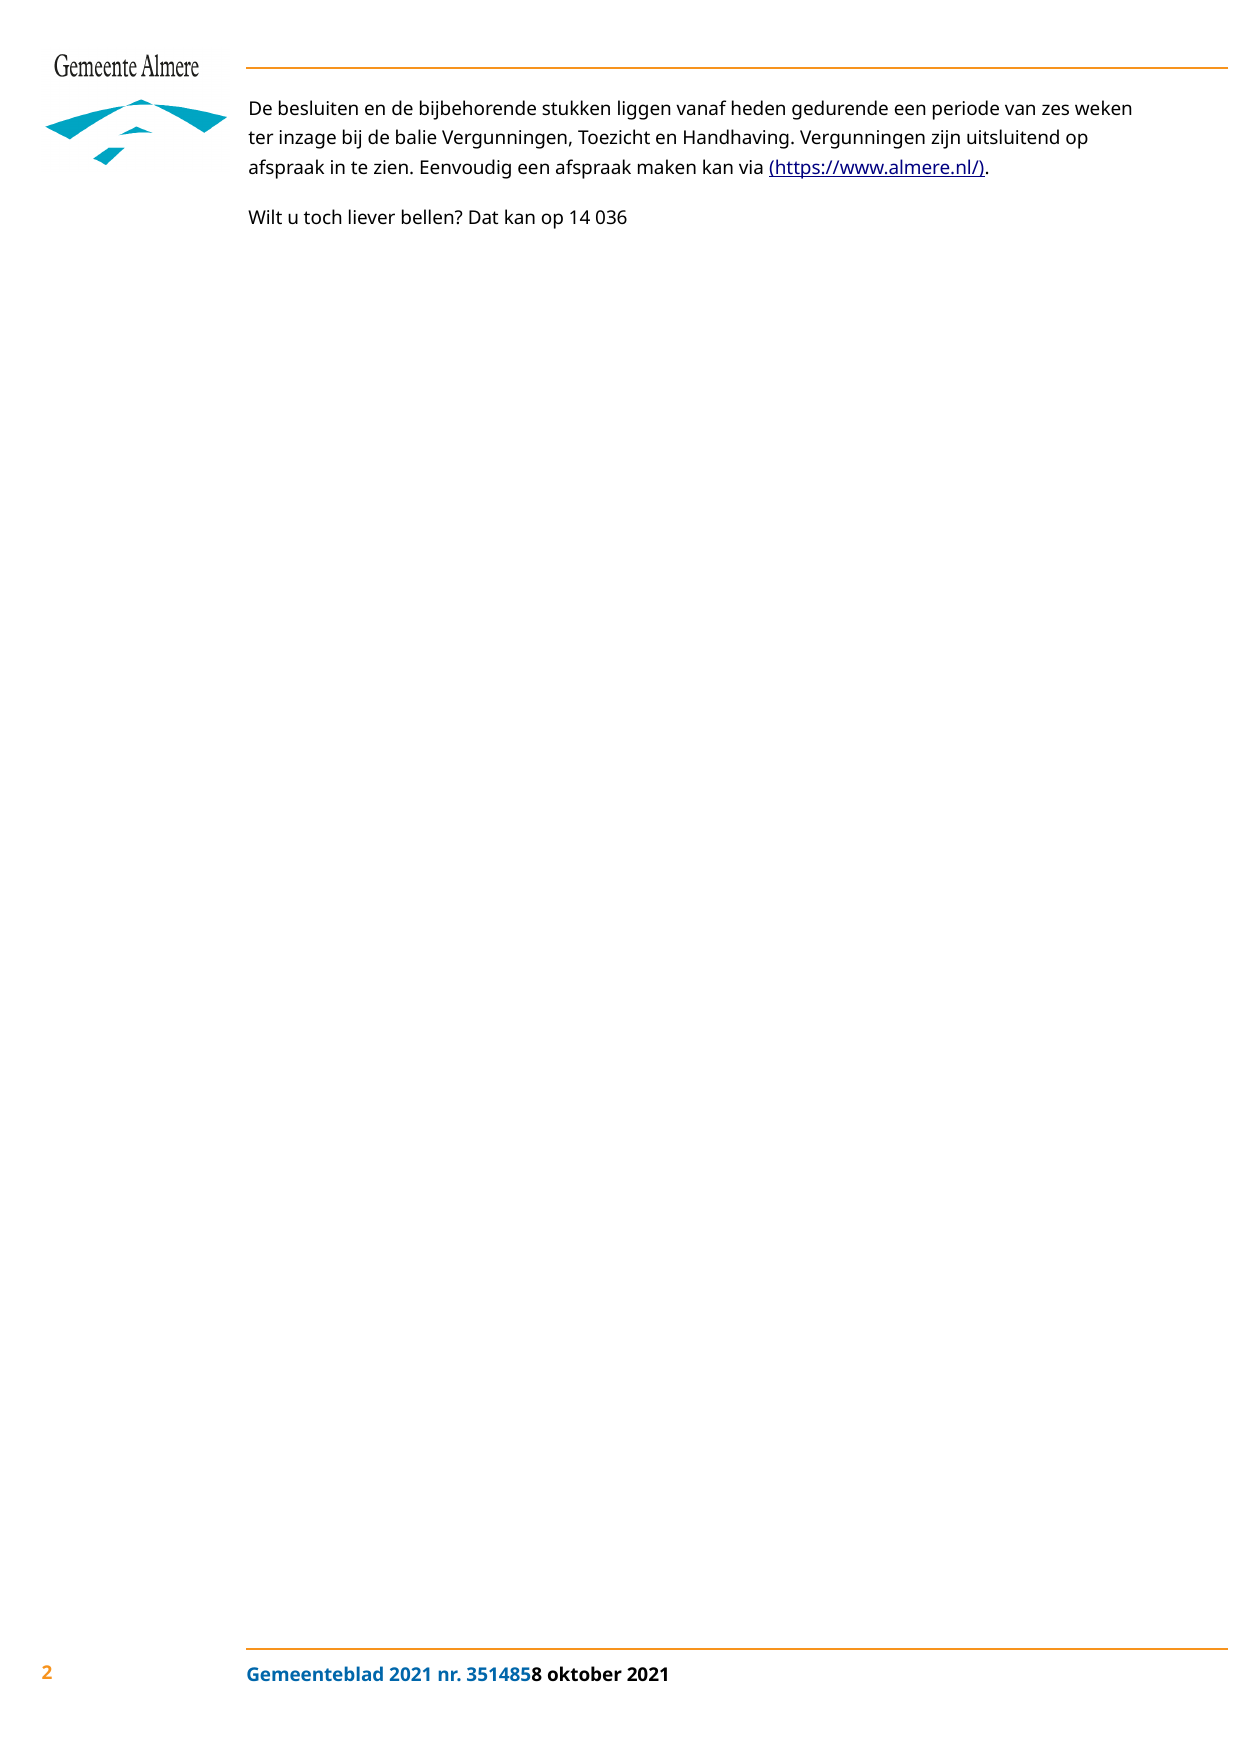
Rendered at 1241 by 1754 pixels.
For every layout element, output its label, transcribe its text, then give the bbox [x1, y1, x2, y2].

text Wilt u toch liever bellen? Dat kan op 14 036 [248, 204, 1152, 230]
text De besluiten en de bijbehorende stukken liggen vanaf heden gedurende een periode van zes weken ter inzage bij de balie Vergunningen, Toezicht en Handhaving. Vergunningen zijn uitsluitend op afspraak in te zien. Eenvoudig een afspraak maken kan via (https://www.almere.nl/). [248, 95, 1152, 180]
picture [41, 47, 231, 172]
